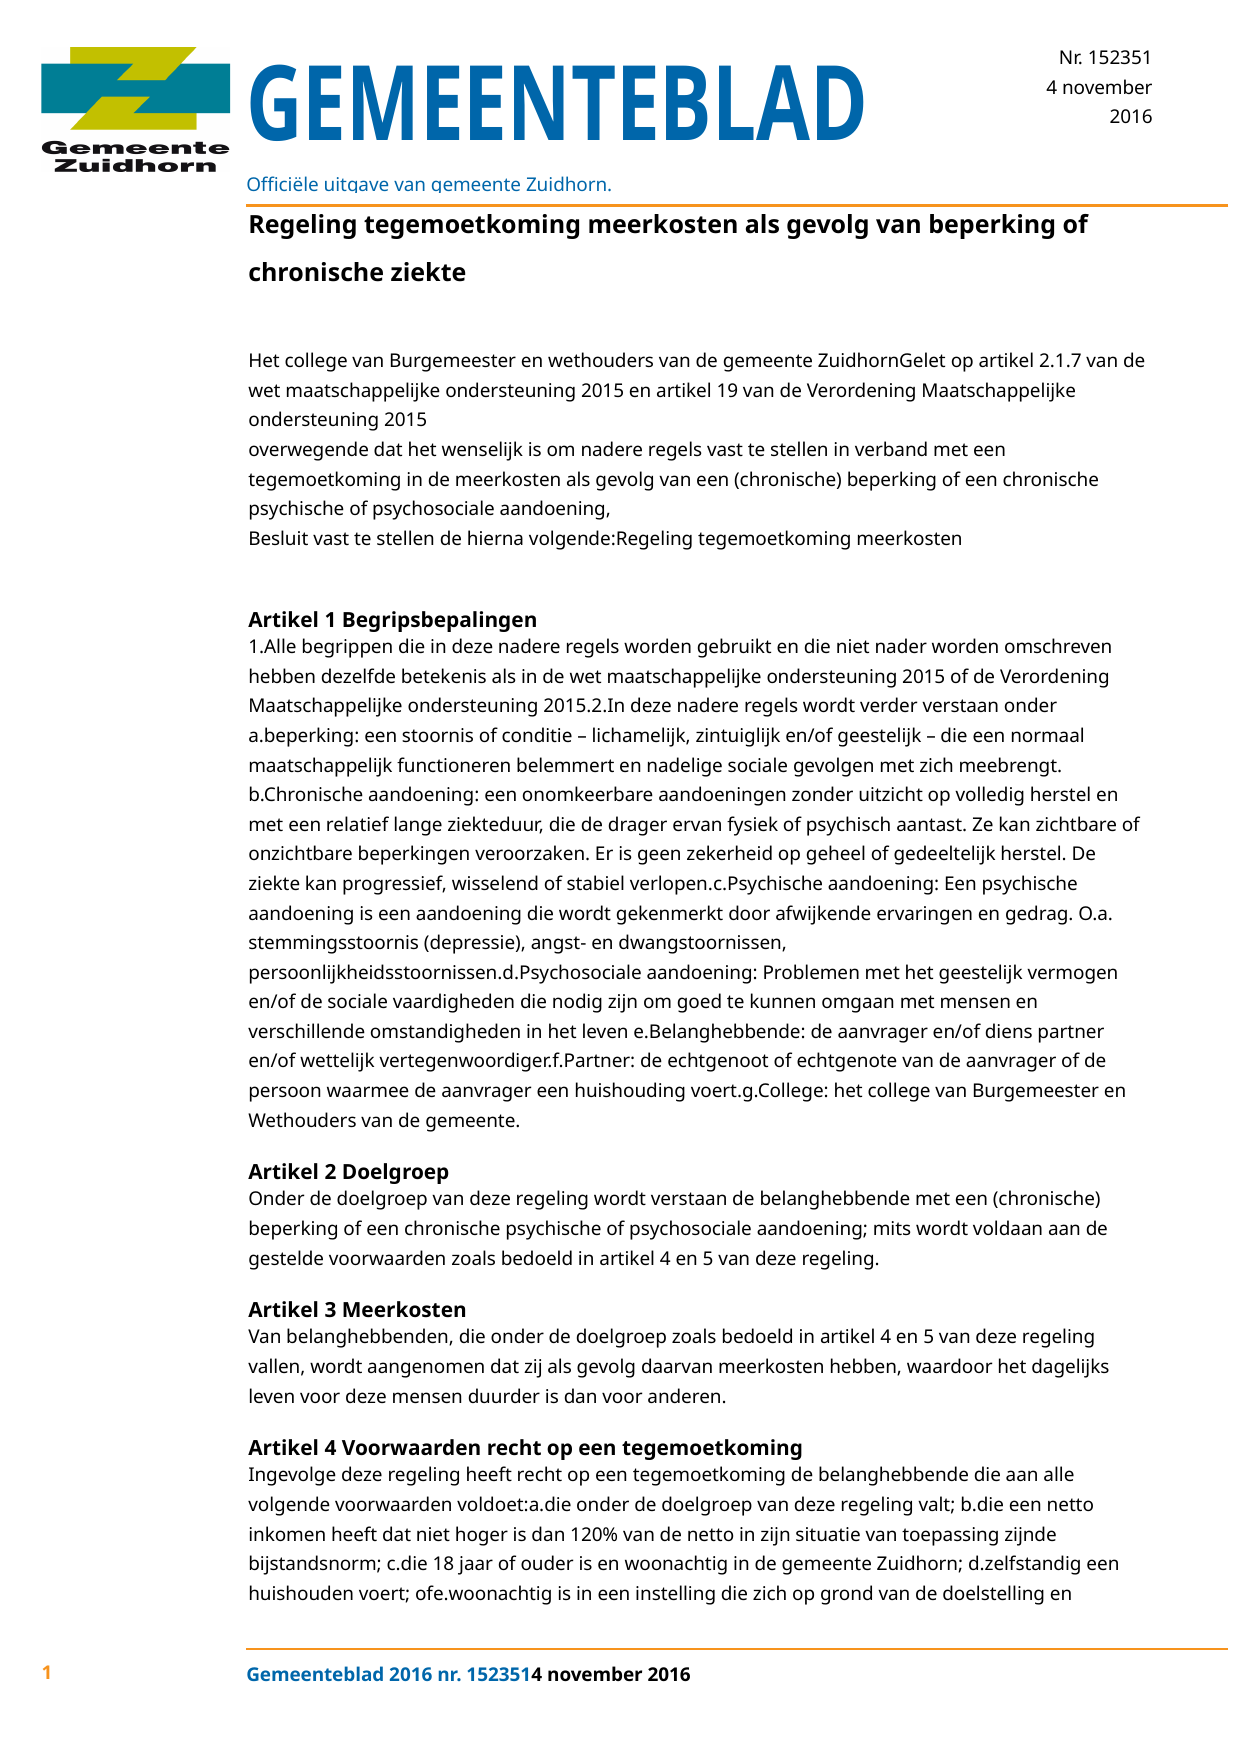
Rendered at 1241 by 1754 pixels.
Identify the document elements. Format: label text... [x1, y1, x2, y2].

text Artikel 4 Voorwaarden recht op een tegemoetkoming [248, 1433, 1152, 1462]
picture [41, 47, 231, 172]
text Artikel 3 Meerkosten [248, 1295, 1152, 1324]
text Ingevolge deze regeling heeft recht op een tegemoetkoming de belanghebbende die aan alle volgende voorwaarden voldoet:a.die onder de doelgroep van deze regeling valt; b.die een netto inkomen heeft dat niet hoger is dan 120% van de netto in zijn situatie van toepassing zijnde bijstandsnorm; c.die 18 jaar of ouder is en woonachtig in de gemeente Zuidhorn; d.zelfstandig een huishouden voert; ofe.woonachtig is in een instelling die zich op grond van de doelstelling en [248, 1462, 1152, 1606]
text Besluit vast te stellen de hierna volgende:Regeling tegemoetkoming meerkosten [248, 525, 1152, 551]
text Artikel 1 Begripsbepalingen [248, 605, 1152, 633]
text Onder de doelgroep van deze regeling wordt verstaan de belanghebbende met een (chronische) beperking of een chronische psychische of psychosociale aandoening; mits wordt voldaan aan de gestelde voorwaarden zoals bedoeld in artikel 4 en 5 van deze regeling. [248, 1186, 1152, 1271]
text Van belanghebbenden, die onder de doelgroep zoals bedoeld in artikel 4 en 5 van deze regeling vallen, wordt aangenomen dat zij als gevolg daarvan meerkosten hebben, waardoor het dagelijks leven voor deze mensen duurder is dan voor anderen. [248, 1324, 1152, 1408]
text Regeling tegemoetkoming meerkosten als gevolg van beperking of chronische ziekte [248, 207, 1152, 288]
text overwegende dat het wenselijk is om nadere regels vast te stellen in verband met een tegemoetkoming in de meerkosten als gevolg van een (chronische) beperking of een chronische psychische of psychosociale aandoening, [248, 436, 1152, 521]
text Het college van Burgemeester en wethouders van de gemeente ZuidhornGelet op artikel 2.1.7 van de wet maatschappelijke ondersteuning 2015 en artikel 19 van de Verordening Maatschappelijke ondersteuning 2015 [248, 347, 1152, 432]
text 1.Alle begrippen die in deze nadere regels worden gebruikt en die niet nader worden omschreven hebben dezelfde betekenis als in de wet maatschappelijke ondersteuning 2015 of de Verordening Maatschappelijke ondersteuning 2015.2.In deze nadere regels wordt verder verstaan onder a.beperking: een stoornis of conditie – lichamelijk, zintuiglijk en/of geestelijk – die een normaal maatschappelijk functioneren belemmert en nadelige sociale gevolgen met zich meebrengt. b.Chronische aandoening: een onomkeerbare aandoeningen zonder uitzicht op volledig herstel en met een relatief lange ziekteduur, die de drager ervan fysiek of psychisch aantast. Ze kan zichtbare of onzichtbare beperkingen veroorzaken. Er is geen zekerheid op geheel of gedeeltelijk herstel. De ziekte kan progressief, wisselend of stabiel verlopen.c.Psychische aandoening: Een psychische aandoening is een aandoening die wordt gekenmerkt door afwijkende ervaringen en gedrag. O.a. stemmingsstoornis (depressie), angst- en dwangstoornissen, persoonlijkheidsstoornissen.d.Psychosociale aandoening: Problemen met het geestelijk vermogen en/of de sociale vaardigheden die nodig zijn om goed te kunnen omgaan met mensen en verschillende omstandigheden in het leven e.Belanghebbende: de aanvrager en/of diens partner en/of wettelijk vertegenwoordiger.f.Partner: de echtgenoot of echtgenote van de aanvrager of de persoon waarmee de aanvrager een huishouding voert.g.College: het college van Burgemeester en Wethouders van de gemeente. [248, 633, 1152, 1132]
text Artikel 2 Doelgroep [248, 1157, 1152, 1186]
